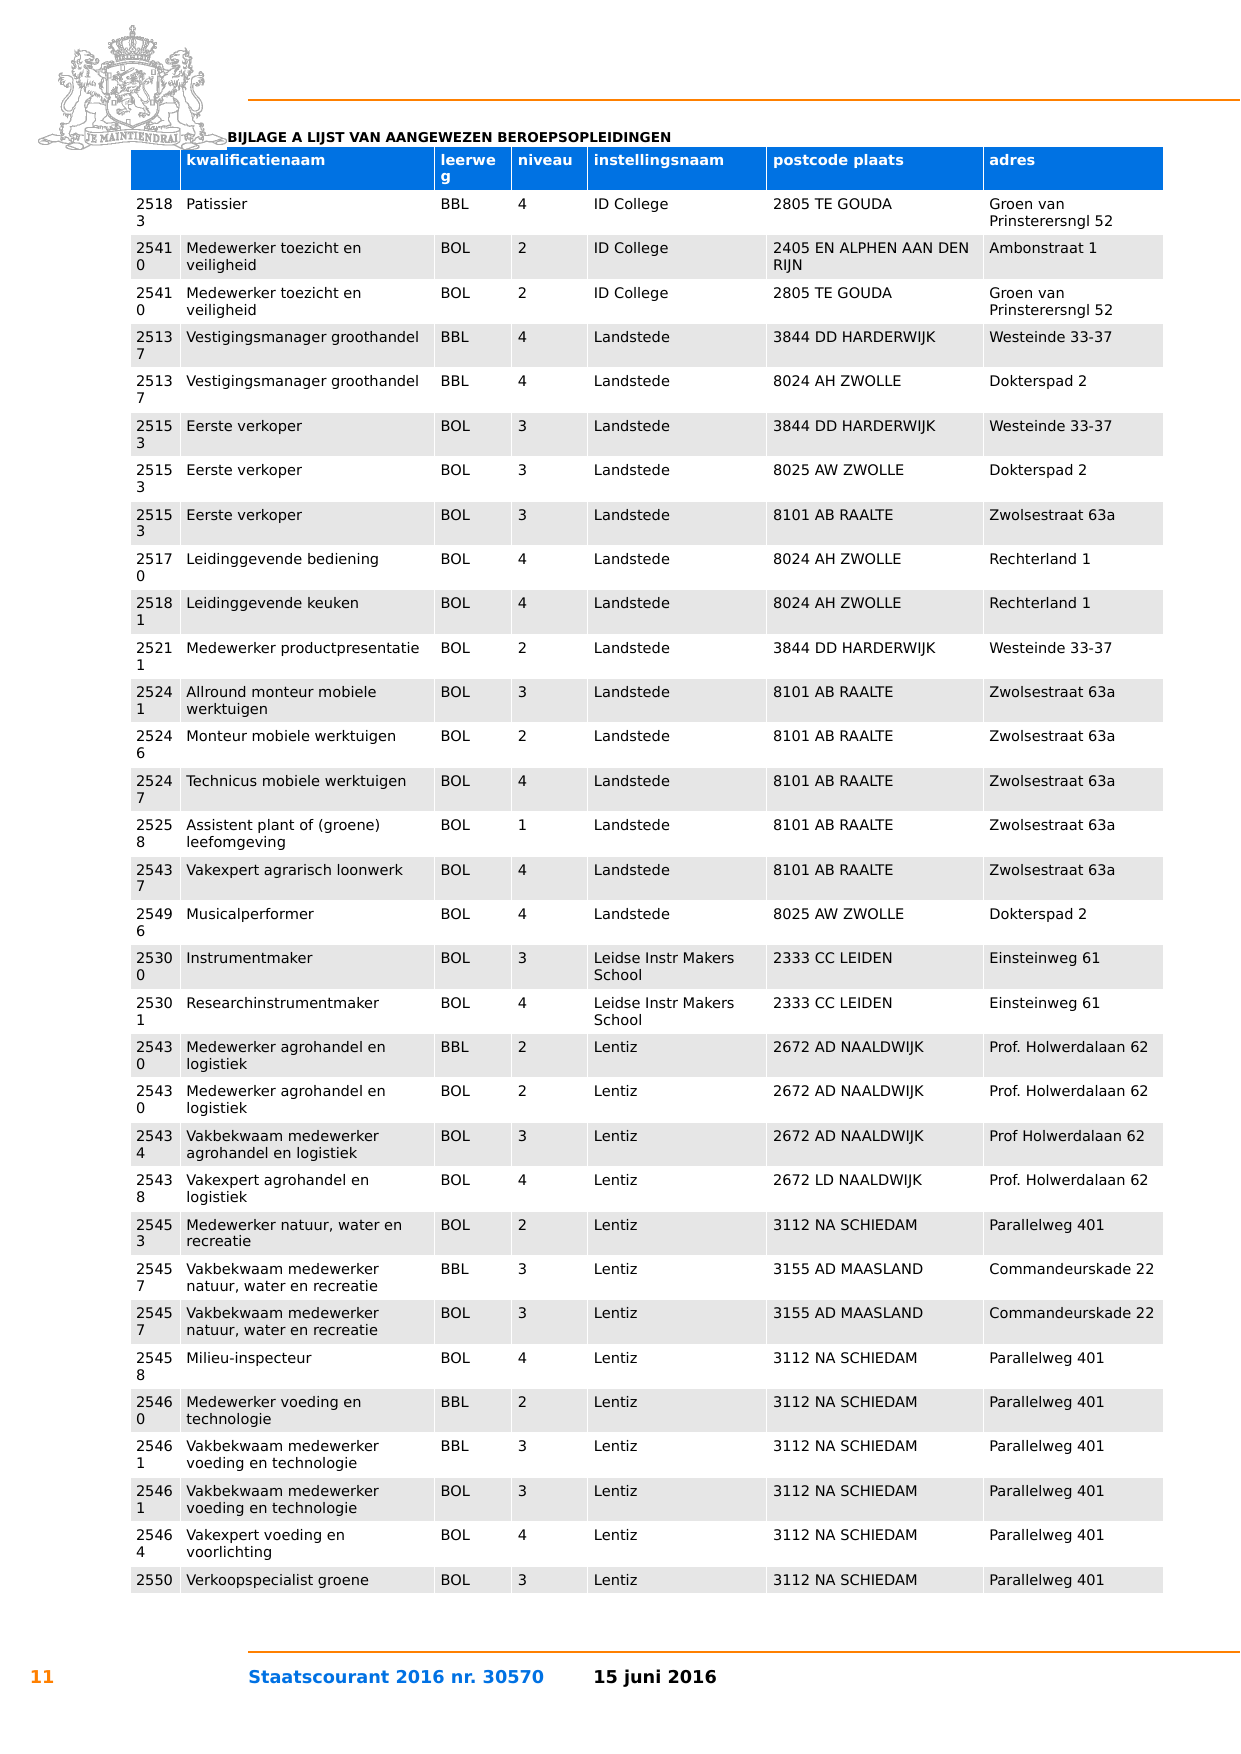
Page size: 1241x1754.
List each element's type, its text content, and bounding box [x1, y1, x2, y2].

table_cell Researchinstrumentmaker [181, 990, 434, 1033]
table_cell Technicus mobiele werktuigen [181, 768, 434, 811]
table_cell Medewerker productpresentatie [181, 635, 434, 678]
table_cell Prof. Holwerdalaan 62 [984, 1034, 1163, 1077]
table_cell 1 [512, 812, 587, 856]
table_cell 3112 NA SCHIEDAM [767, 1345, 983, 1388]
table_cell [131, 150, 180, 190]
table_cell BOL [435, 901, 511, 944]
table_cell Dokterspad 2 [984, 369, 1163, 412]
table_cell BOL [435, 1079, 511, 1122]
table_cell Dokterspad 2 [984, 901, 1163, 944]
picture [38, 25, 227, 150]
table_cell Leidinggevende keuken [181, 590, 434, 634]
table_cell Prof. Holwerdalaan 62 [984, 1167, 1163, 1211]
table_cell Westeinde 33-37 [984, 413, 1163, 456]
table_cell 4 [512, 857, 587, 900]
table_cell Prof. Holwerdalaan 62 [984, 1079, 1163, 1122]
table_cell Vestigingsmanager groothandel [181, 369, 434, 412]
table_cell 3 [512, 1123, 587, 1166]
table_cell BBL [435, 1034, 511, 1077]
table_cell Vakbekwaam medewerker natuur, water en recreatie [181, 1300, 434, 1344]
table_cell 25258 [131, 812, 180, 856]
table_cell 25457 [131, 1300, 180, 1344]
table_cell BOL [435, 1567, 511, 1593]
table_cell Parallelweg 401 [984, 1567, 1163, 1593]
table_cell Musicalperformer [181, 901, 434, 944]
table_cell Lentiz [588, 1434, 766, 1477]
table_cell 25241 [131, 679, 180, 722]
table_cell kwalificatienaam [181, 147, 434, 190]
table_cell 25153 [131, 502, 180, 545]
table_cell 4 [512, 546, 587, 589]
table_cell BOL [435, 413, 511, 456]
table_cell BOL [435, 1345, 511, 1388]
table_cell 3112 NA SCHIEDAM [767, 1567, 983, 1593]
table_cell Vakexpert voeding en voorlichting [181, 1522, 434, 1566]
table_cell ID College [588, 280, 766, 323]
table_cell Landstede [588, 590, 766, 634]
table_cell BBL [435, 191, 511, 234]
table_cell instellingsnaam [588, 147, 766, 190]
table_cell Vakexpert agrohandel en logistiek [181, 1167, 434, 1211]
table_cell 25461 [131, 1478, 180, 1521]
table_cell 4 [512, 590, 587, 634]
table_cell 2805 TE GOUDA [767, 280, 983, 323]
table_cell 2333 CC LEIDEN [767, 945, 983, 989]
table_cell BOL [435, 679, 511, 722]
table_cell Medewerker agrohandel en logistiek [181, 1034, 434, 1077]
table_cell 2405 EN ALPHEN AAN DEN RIJN [767, 235, 983, 279]
table_cell Patissier [181, 191, 434, 234]
table_cell Parallelweg 401 [984, 1345, 1163, 1388]
table_cell 2 [512, 1079, 587, 1122]
table_cell 25211 [131, 635, 180, 678]
table_cell 25153 [131, 457, 180, 501]
table_cell 8101 AB RAALTE [767, 502, 983, 545]
table_header BIJLAGE A LIJST VAN AANGEWEZEN BEROEPSOPLEIDINGEN [227, 130, 1163, 146]
table_cell Groen van Prinsterersngl 52 [984, 280, 1163, 323]
table_cell BBL [435, 1256, 511, 1299]
table_cell 25458 [131, 1345, 180, 1388]
table_cell BOL [435, 812, 511, 856]
table_cell Landstede [588, 857, 766, 900]
table_cell Zwolsestraat 63a [984, 679, 1163, 722]
table_cell Landstede [588, 324, 766, 367]
table_cell Allround monteur mobiele werktuigen [181, 679, 434, 722]
table_cell Lentiz [588, 1034, 766, 1077]
table_cell 25464 [131, 1522, 180, 1566]
table_cell Lentiz [588, 1522, 766, 1566]
table_cell 2805 TE GOUDA [767, 191, 983, 234]
table_cell 3 [512, 1434, 587, 1477]
table_cell Lentiz [588, 1079, 766, 1122]
table_cell Lentiz [588, 1256, 766, 1299]
table_cell 25181 [131, 590, 180, 634]
table_cell Parallelweg 401 [984, 1478, 1163, 1521]
table_cell 25183 [131, 191, 180, 234]
table_cell Milieu-inspecteur [181, 1345, 434, 1388]
table_cell BOL [435, 1478, 511, 1521]
table_cell Dokterspad 2 [984, 457, 1163, 501]
table_cell Parallelweg 401 [984, 1522, 1163, 1566]
table_cell 8024 AH ZWOLLE [767, 590, 983, 634]
table_cell Rechterland 1 [984, 590, 1163, 634]
table_cell Medewerker natuur, water en recreatie [181, 1212, 434, 1255]
table_cell ID College [588, 235, 766, 279]
table_cell Vakexpert agrarisch loonwerk [181, 857, 434, 900]
table_cell 2 [512, 1389, 587, 1432]
table_cell Instrumentmaker [181, 945, 434, 989]
table_cell BOL [435, 635, 511, 678]
table_cell 4 [512, 324, 587, 367]
table_cell BOL [435, 1212, 511, 1255]
table_cell Vakbekwaam medewerker agrohandel en logistiek [181, 1123, 434, 1166]
table_cell 2333 CC LEIDEN [767, 990, 983, 1033]
table_cell Leidse Instr Makers School [588, 945, 766, 989]
table_cell 25461 [131, 1434, 180, 1477]
table_cell 3 [512, 457, 587, 501]
table_cell 25453 [131, 1212, 180, 1255]
table_cell BOL [435, 235, 511, 279]
table_cell 25434 [131, 1123, 180, 1166]
table_cell 25430 [131, 1034, 180, 1077]
table_cell 25247 [131, 768, 180, 811]
table_cell 2 [512, 235, 587, 279]
table_cell BOL [435, 945, 511, 989]
table_cell Groen van Prinsterersngl 52 [984, 191, 1163, 234]
table_cell 4 [512, 901, 587, 944]
table_cell Zwolsestraat 63a [984, 812, 1163, 856]
table_cell 2 [512, 280, 587, 323]
table_cell Medewerker agrohandel en logistiek [181, 1079, 434, 1122]
table_cell 3844 DD HARDERWIJK [767, 635, 983, 678]
table_cell Lentiz [588, 1123, 766, 1166]
table_cell 8101 AB RAALTE [767, 724, 983, 767]
table_cell Zwolsestraat 63a [984, 857, 1163, 900]
table_cell 3 [512, 1300, 587, 1344]
table_cell BOL [435, 1123, 511, 1166]
table_cell 8101 AB RAALTE [767, 768, 983, 811]
table_cell 2672 AD NAALDWIJK [767, 1034, 983, 1077]
table_cell Parallelweg 401 [984, 1434, 1163, 1477]
table_cell Westeinde 33-37 [984, 635, 1163, 678]
table_cell 25457 [131, 1256, 180, 1299]
table_cell Einsteinweg 61 [984, 945, 1163, 989]
table_cell Medewerker voeding en technologie [181, 1389, 434, 1432]
table_cell 25410 [131, 280, 180, 323]
table_cell Zwolsestraat 63a [984, 768, 1163, 811]
table_cell BOL [435, 768, 511, 811]
table_cell 25137 [131, 324, 180, 367]
table_cell 25246 [131, 724, 180, 767]
table_cell Vakbekwaam medewerker voeding en technologie [181, 1478, 434, 1521]
table_cell 25438 [131, 1167, 180, 1211]
table_cell Westeinde 33-37 [984, 324, 1163, 367]
table_cell 2 [512, 635, 587, 678]
table_cell Monteur mobiele werktuigen [181, 724, 434, 767]
table_cell Eerste verkoper [181, 457, 434, 501]
table_cell Ambonstraat 1 [984, 235, 1163, 279]
table_cell 4 [512, 1167, 587, 1211]
table_cell Zwolsestraat 63a [984, 502, 1163, 545]
table_cell 8025 AW ZWOLLE [767, 901, 983, 944]
table_cell BOL [435, 990, 511, 1033]
table_cell BBL [435, 324, 511, 367]
table_cell Vestigingsmanager groothandel [181, 324, 434, 367]
table_cell 8101 AB RAALTE [767, 857, 983, 900]
table_cell Medewerker toezicht en veiligheid [181, 235, 434, 279]
table_cell Landstede [588, 635, 766, 678]
table_cell Einsteinweg 61 [984, 990, 1163, 1033]
table_cell 3 [512, 1478, 587, 1521]
table_cell 8024 AH ZWOLLE [767, 369, 983, 412]
table_cell Parallelweg 401 [984, 1389, 1163, 1432]
table_cell Lentiz [588, 1345, 766, 1388]
table_cell 4 [512, 369, 587, 412]
table_cell 25137 [131, 369, 180, 412]
table_cell Eerste verkoper [181, 413, 434, 456]
table_cell postcode plaats [767, 147, 983, 190]
table_cell 2550 [131, 1567, 180, 1593]
table_cell 25301 [131, 990, 180, 1033]
table_cell 3112 NA SCHIEDAM [767, 1389, 983, 1432]
table_cell 2672 AD NAALDWIJK [767, 1123, 983, 1166]
table_cell BOL [435, 280, 511, 323]
table_cell BOL [435, 857, 511, 900]
table_cell Lentiz [588, 1478, 766, 1521]
table_cell 3155 AD MAASLAND [767, 1256, 983, 1299]
table_cell Landstede [588, 679, 766, 722]
table_cell BOL [435, 590, 511, 634]
table_cell 3844 DD HARDERWIJK [767, 413, 983, 456]
table_cell 3 [512, 945, 587, 989]
table_cell Commandeurskade 22 [984, 1300, 1163, 1344]
table_cell 3 [512, 679, 587, 722]
table_cell 25153 [131, 413, 180, 456]
table_cell Rechterland 1 [984, 546, 1163, 589]
table_cell 3112 NA SCHIEDAM [767, 1434, 983, 1477]
table_cell Landstede [588, 546, 766, 589]
table_cell Leidinggevende bediening [181, 546, 434, 589]
table_cell 25170 [131, 546, 180, 589]
table_cell 4 [512, 768, 587, 811]
table_cell 3844 DD HARDERWIJK [767, 324, 983, 367]
table_cell BOL [435, 1167, 511, 1211]
table_cell BOL [435, 1300, 511, 1344]
table_cell 2 [512, 724, 587, 767]
table_cell 25496 [131, 901, 180, 944]
table_cell 3155 AD MAASLAND [767, 1300, 983, 1344]
table_cell 8024 AH ZWOLLE [767, 546, 983, 589]
table_cell Medewerker toezicht en veiligheid [181, 280, 434, 323]
table_cell Landstede [588, 413, 766, 456]
table_cell Landstede [588, 502, 766, 545]
table_cell Landstede [588, 812, 766, 856]
table_cell 4 [512, 1345, 587, 1388]
table_cell 4 [512, 191, 587, 234]
table_cell BOL [435, 457, 511, 501]
table_cell 8025 AW ZWOLLE [767, 457, 983, 501]
table_cell Lentiz [588, 1389, 766, 1432]
table_cell BOL [435, 546, 511, 589]
table_cell 3 [512, 1256, 587, 1299]
table_cell Lentiz [588, 1212, 766, 1255]
table_cell BOL [435, 1522, 511, 1566]
table_cell 25300 [131, 945, 180, 989]
table_cell BOL [435, 724, 511, 767]
table_cell ID College [588, 191, 766, 234]
table_cell adres [984, 147, 1163, 190]
table_cell 25410 [131, 235, 180, 279]
table_cell Verkoopspecialist groene [181, 1567, 434, 1593]
table_cell Landstede [588, 369, 766, 412]
table_cell 4 [512, 990, 587, 1033]
table_cell Landstede [588, 457, 766, 501]
table_cell 25460 [131, 1389, 180, 1432]
table_cell 8101 AB RAALTE [767, 679, 983, 722]
table_cell 3 [512, 413, 587, 456]
table_cell BBL [435, 1389, 511, 1432]
table_cell Eerste verkoper [181, 502, 434, 545]
table_cell 2672 AD NAALDWIJK [767, 1079, 983, 1122]
table_cell Assistent plant of (groene) leefomgeving [181, 812, 434, 856]
table_cell Lentiz [588, 1167, 766, 1211]
table_cell Prof Holwerdalaan 62 [984, 1123, 1163, 1166]
table_cell BBL [435, 1434, 511, 1477]
table_cell 25430 [131, 1079, 180, 1122]
table_cell 2 [512, 1034, 587, 1077]
table_cell BOL [435, 502, 511, 545]
table_cell Landstede [588, 901, 766, 944]
table_cell 2 [512, 1212, 587, 1255]
table_cell Leidse Instr Makers School [588, 990, 766, 1033]
table_cell 8101 AB RAALTE [767, 812, 983, 856]
table_cell Landstede [588, 724, 766, 767]
table_cell 2672 LD NAALDWIJK [767, 1167, 983, 1211]
table_cell 3112 NA SCHIEDAM [767, 1478, 983, 1521]
table_cell 3112 NA SCHIEDAM [767, 1212, 983, 1255]
table_cell Vakbekwaam medewerker natuur, water en recreatie [181, 1256, 434, 1299]
table_cell 3 [512, 1567, 587, 1593]
table_cell Landstede [588, 768, 766, 811]
table_cell Commandeurskade 22 [984, 1256, 1163, 1299]
table_cell 4 [512, 1522, 587, 1566]
table_cell Vakbekwaam medewerker voeding en technologie [181, 1434, 434, 1477]
table_cell Zwolsestraat 63a [984, 724, 1163, 767]
table_cell 3 [512, 502, 587, 545]
table_cell 3112 NA SCHIEDAM [767, 1522, 983, 1566]
table_cell niveau [512, 147, 587, 190]
table_cell Lentiz [588, 1300, 766, 1344]
table_cell 25437 [131, 857, 180, 900]
table_cell Lentiz [588, 1567, 766, 1593]
table_cell leerweg [435, 147, 511, 190]
table_cell BBL [435, 369, 511, 412]
table_cell Parallelweg 401 [984, 1212, 1163, 1255]
